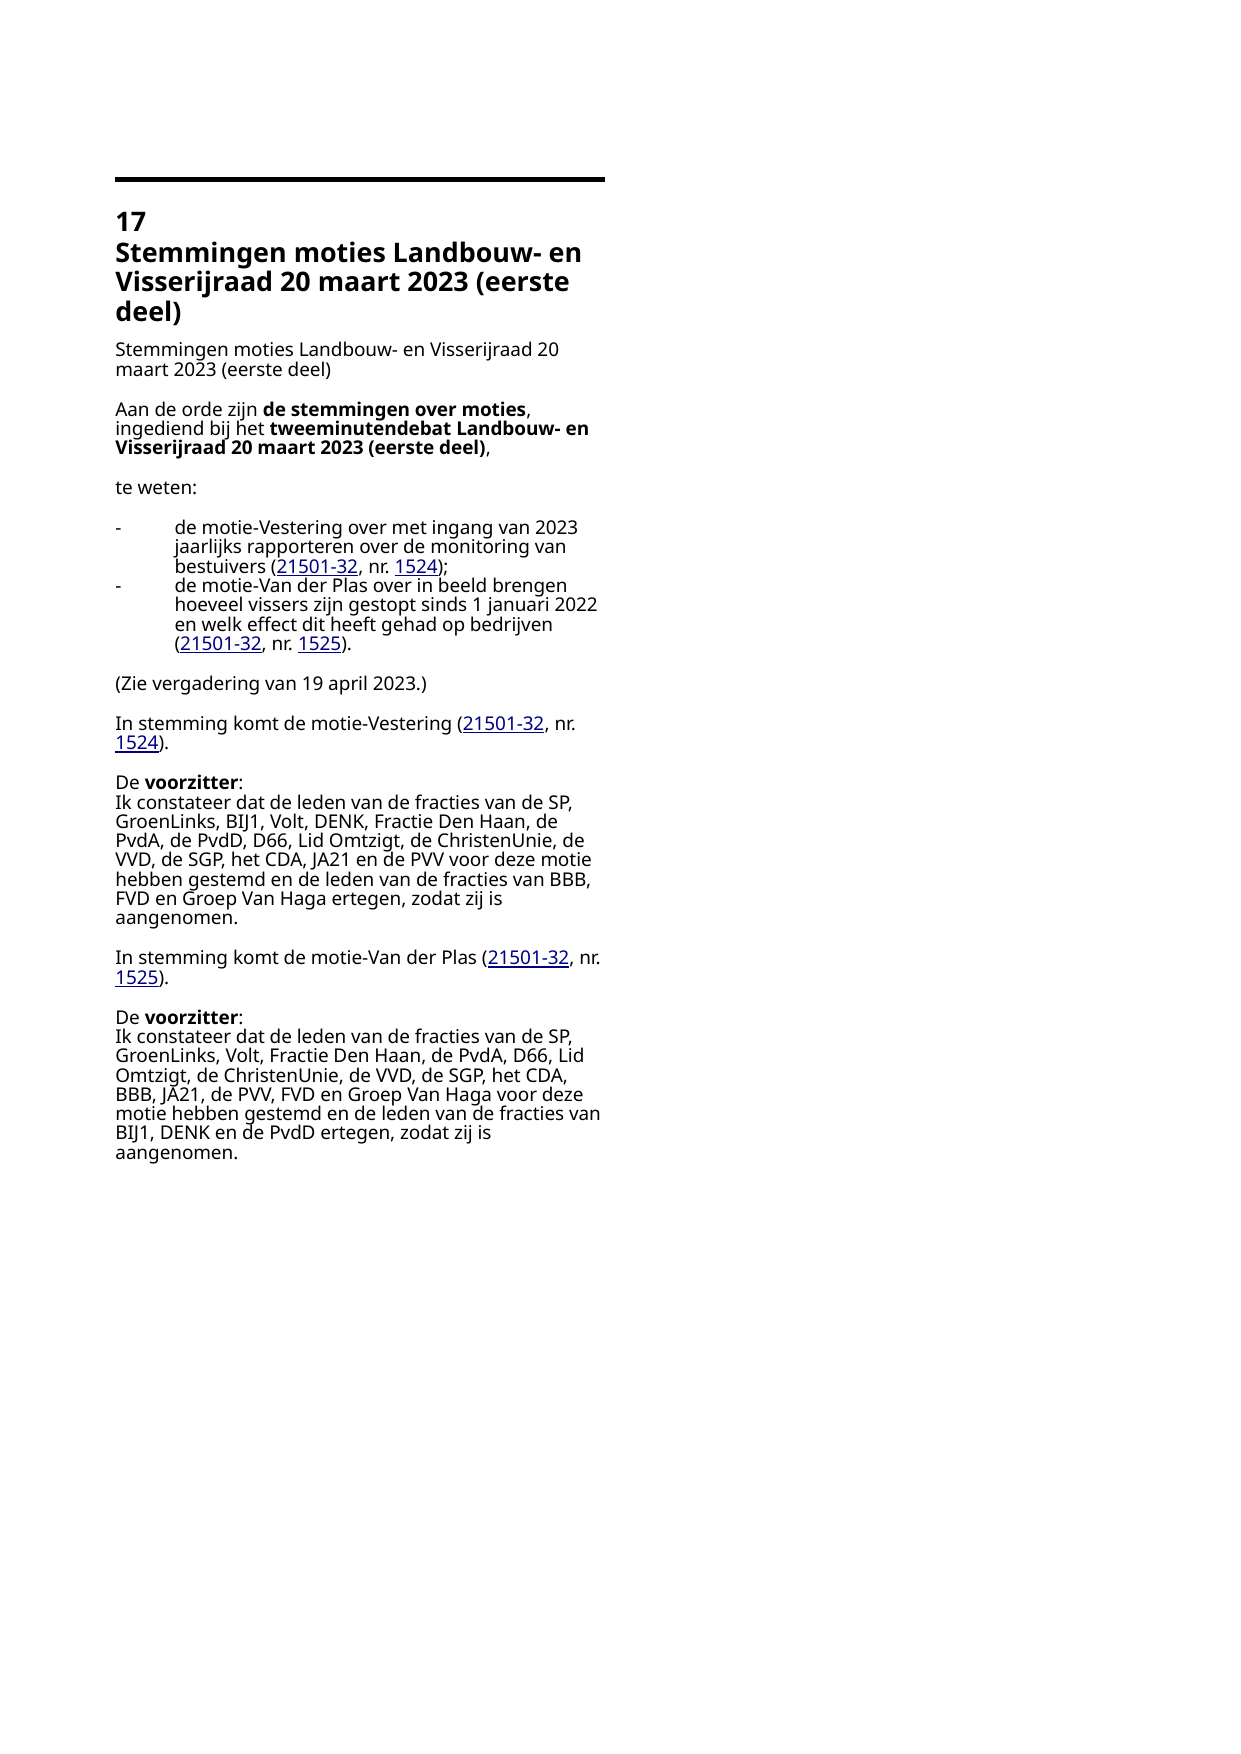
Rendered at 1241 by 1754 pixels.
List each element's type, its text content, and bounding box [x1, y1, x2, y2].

text (Zie vergadering van 19 april 2023.) [115, 675, 605, 694]
text In stemming komt de motie-Vestering (21501-32, nr. 1524). [115, 715, 605, 753]
text De voorzitter: [115, 774, 605, 794]
text Stemmingen moties Landbouw- en Visserijraad 20 maart 2023 (eerste deel) [115, 341, 605, 380]
list de motie-Van der Plas over in beeld brengen hoeveel vissers zijn gestopt sinds 1 januari 2022 en welk effect dit heeft gehad op bedrijven (21501-32, nr. 1525). [115, 577, 605, 654]
text De voorzitter: [115, 1009, 605, 1028]
text 17 [115, 203, 605, 239]
text Ik constateer dat de leden van de fracties van de SP, GroenLinks, Volt, Fractie Den Haan, de PvdA, D66, Lid Omtzigt, de ChristenUnie, de VVD, de SGP, het CDA, BBB, JA21, de PVV, FVD en Groep Van Haga voor deze motie hebben gestemd en de leden van de fracties van BIJ1, DENK en de PvdD ertegen, zodat zij is aangenomen. [115, 1028, 605, 1163]
text Aan de orde zijn de stemmingen over moties, ingediend bij het tweeminutendebat Landbouw- en Visserijraad 20 maart 2023 (eerste deel), [115, 401, 605, 458]
text te weten: [115, 479, 605, 498]
text Stemmingen moties Landbouw- en Visserijraad 20 maart 2023 (eerste deel) [115, 239, 605, 341]
text In stemming komt de motie-Van der Plas (21501-32, nr. 1525). [115, 949, 605, 988]
list de motie-Vestering over met ingang van 2023 jaarlijks rapporteren over de monitoring van bestuivers (21501-32, nr. 1524); [115, 519, 605, 577]
text Ik constateer dat de leden van de fracties van de SP, GroenLinks, BIJ1, Volt, DENK, Fractie Den Haan, de PvdA, de PvdD, D66, Lid Omtzigt, de ChristenUnie, de VVD, de SGP, het CDA, JA21 en de PVV voor deze motie hebben gestemd en de leden van de fracties van BBB, FVD en Groep Van Haga ertegen, zodat zij is aangenomen. [115, 794, 605, 928]
